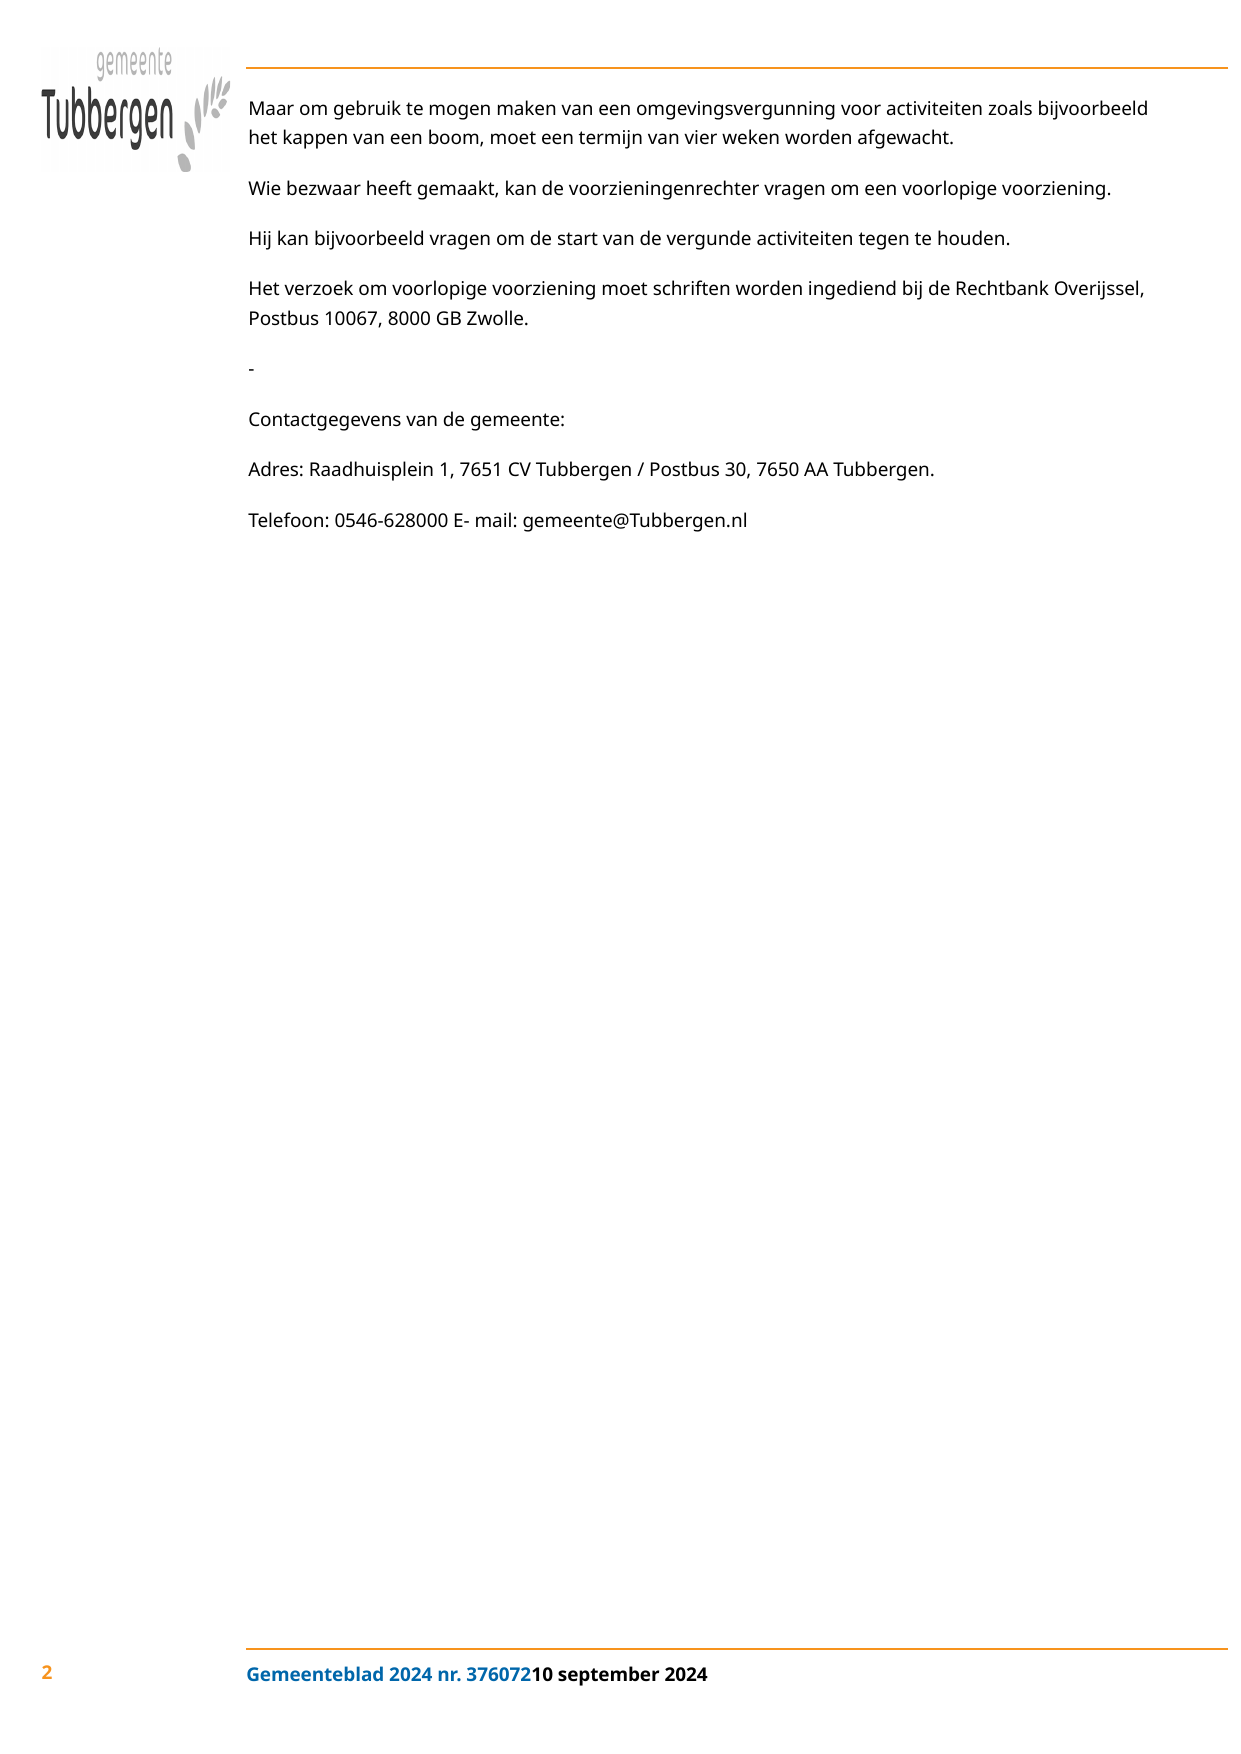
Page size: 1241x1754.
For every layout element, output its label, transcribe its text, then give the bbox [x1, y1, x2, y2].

text Maar om gebruik te mogen maken van een omgevingsvergunning voor activiteiten zoals bijvoorbeeld het kappen van een boom, moet een termijn van vier weken worden afgewacht. [248, 95, 1152, 150]
text Adres: Raadhuisplein 1, 7651 CV Tubbergen / Postbus 30, 7650 AA Tubbergen. [248, 456, 1152, 482]
text Telefoon: 0546-628000 E- mail: gemeente@Tubbergen.nl [248, 507, 1152, 533]
text Contactgegevens van de gemeente: [248, 406, 1152, 432]
picture [41, 47, 231, 172]
text Het verzoek om voorlopige voorziening moet schriften worden ingediend bij de Rechtbank Overijssel, Postbus 10067, 8000 GB Zwolle. [248, 276, 1152, 331]
text Hij kan bijvoorbeeld vragen om de start van de vergunde activiteiten tegen te houden. [248, 225, 1152, 251]
text - [248, 356, 1152, 381]
text Wie bezwaar heeft gemaakt, kan de voorzieningenrechter vragen om een voorlopige voorziening. [248, 175, 1152, 201]
